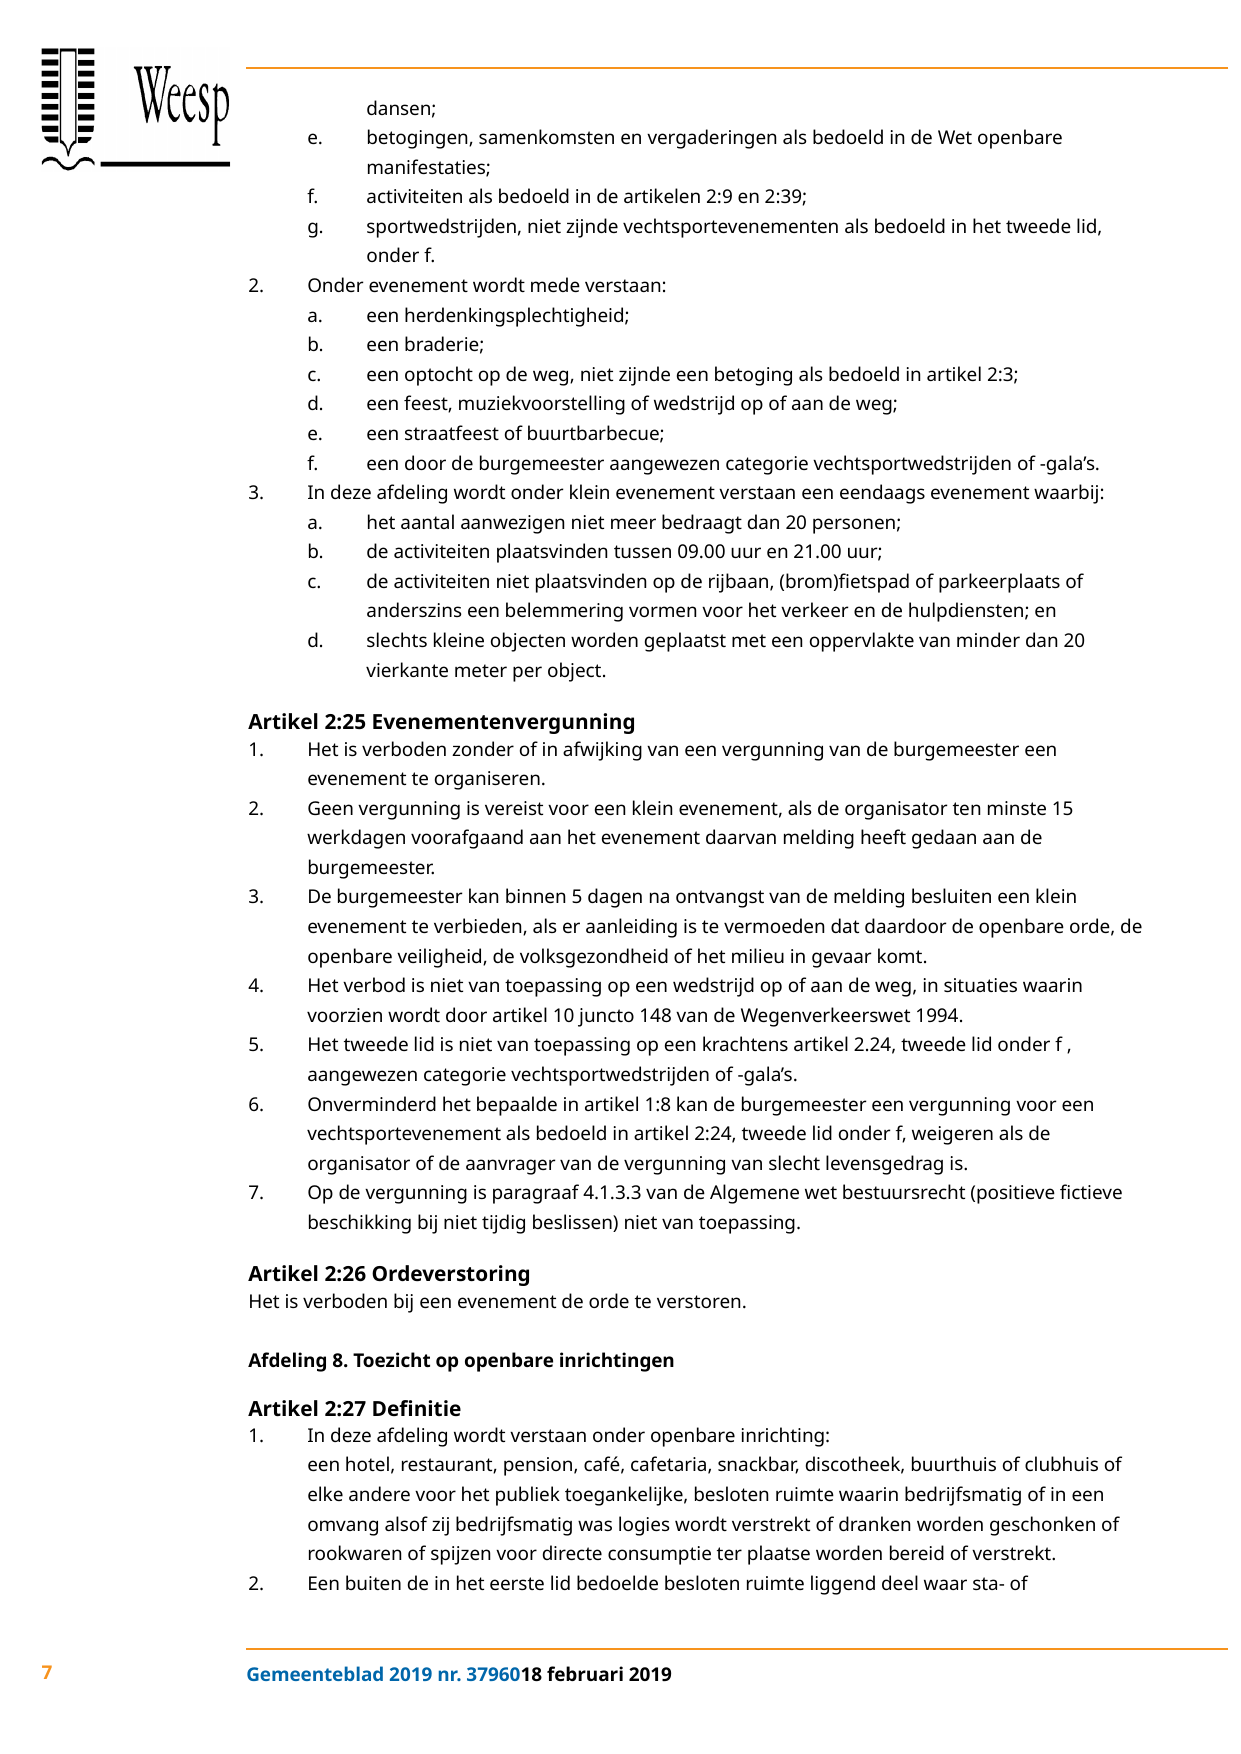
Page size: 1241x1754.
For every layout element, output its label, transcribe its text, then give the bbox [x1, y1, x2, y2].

list Het tweede lid is niet van toepassing op een krachtens artikel 2.24, tweede lid onder f , aangewezen categorie vechtsportwedstrijden of -gala’s. [248, 1032, 1152, 1087]
list Het is verboden zonder of in afwijking van een vergunning van de burgemeester een evenement te organiseren. [248, 736, 1152, 791]
picture [41, 47, 231, 172]
list een door de burgemeester aangewezen categorie vechtsportwedstrijden of -gala’s. [307, 450, 1152, 476]
list sportwedstrijden, niet zijnde vechtsportevenementen als bedoeld in het tweede lid, onder f. [307, 213, 1152, 268]
text Artikel 2:27 Definitie [248, 1394, 1152, 1422]
list activiteiten als bedoeld in de artikelen 2:9 en 2:39; [307, 183, 1152, 209]
list Op de vergunning is paragraaf 4.1.3.3 van de Algemene wet bestuursrecht (positieve fictieve beschikking bij niet tijdig beslissen) niet van toepassing. [248, 1179, 1152, 1235]
list In deze afdeling wordt onder klein evenement verstaan een eendaags evenement waarbij: [248, 479, 1152, 505]
list In deze afdeling wordt verstaan onder openbare inrichting: [248, 1422, 1152, 1448]
list Onverminderd het bepaalde in artikel 1:8 kan de burgemeester een vergunning voor een vechtsportevenement als bedoeld in artikel 2:24, tweede lid onder f, weigeren als de organisator of de aanvrager van de vergunning van slecht levensgedrag is. [248, 1091, 1152, 1176]
text Het is verboden bij een evenement de orde te verstoren. [248, 1288, 1152, 1314]
list een braderie; [307, 331, 1152, 357]
list Onder evenement wordt mede verstaan: [248, 272, 1152, 298]
list een straatfeest of buurtbarbecue; [307, 420, 1152, 446]
list de activiteiten plaatsvinden tussen 09.00 uur en 21.00 uur; [307, 538, 1152, 564]
list slechts kleine objecten worden geplaatst met een oppervlakte van minder dan 20 vierkante meter per object. [307, 627, 1152, 683]
list betogingen, samenkomsten en vergaderingen als bedoeld in de Wet openbare manifestaties; [307, 124, 1152, 180]
list Een buiten de in het eerste lid bedoelde besloten ruimte liggend deel waar sta- of [248, 1570, 1152, 1596]
list een herdenkingsplechtigheid; [307, 302, 1152, 328]
list de activiteiten niet plaatsvinden op de rijbaan, (brom)fietspad of parkeerplaats of anderszins een belemmering vormen voor het verkeer en de hulpdiensten; en [307, 568, 1152, 623]
list Het verbod is niet van toepassing op een wedstrijd op of aan de weg, in situaties waarin voorzien wordt door artikel 10 juncto 148 van de Wegenverkeerswet 1994. [248, 972, 1152, 1028]
list een hotel, restaurant, pension, café, cafetaria, snackbar, discotheek, buurthuis of clubhuis of elke andere voor het publiek toegankelijke, besloten ruimte waarin bedrijfsmatig of in een omvang alsof zij bedrijfsmatig was logies wordt verstrekt of dranken worden geschonken of rookwaren of spijzen voor directe consumptie ter plaatse worden bereid of verstrekt. [248, 1452, 1152, 1566]
list het aantal aanwezigen niet meer bedraagt dan 20 personen; [307, 509, 1152, 535]
text Artikel 2:25 Evenementenvergunning [248, 707, 1152, 736]
text Afdeling 8. Toezicht op openbare inrichtingen [248, 1347, 1152, 1373]
list een optocht op de weg, niet zijnde een betoging als bedoeld in artikel 2:3; [307, 361, 1152, 387]
list De burgemeester kan binnen 5 dagen na ontvangst van de melding besluiten een klein evenement te verbieden, als er aanleiding is te vermoeden dat daardoor de openbare orde, de openbare veiligheid, de volksgezondheid of het milieu in gevaar komt. [248, 884, 1152, 968]
list een feest, muziekvoorstelling of wedstrijd op of aan de weg; [307, 391, 1152, 416]
text Artikel 2:26 Ordeverstoring [248, 1259, 1152, 1288]
list dansen; [307, 95, 1152, 121]
list Geen vergunning is vereist voor een klein evenement, als de organisator ten minste 15 werkdagen voorafgaand aan het evenement daarvan melding heeft gedaan aan de burgemeester. [248, 795, 1152, 880]
